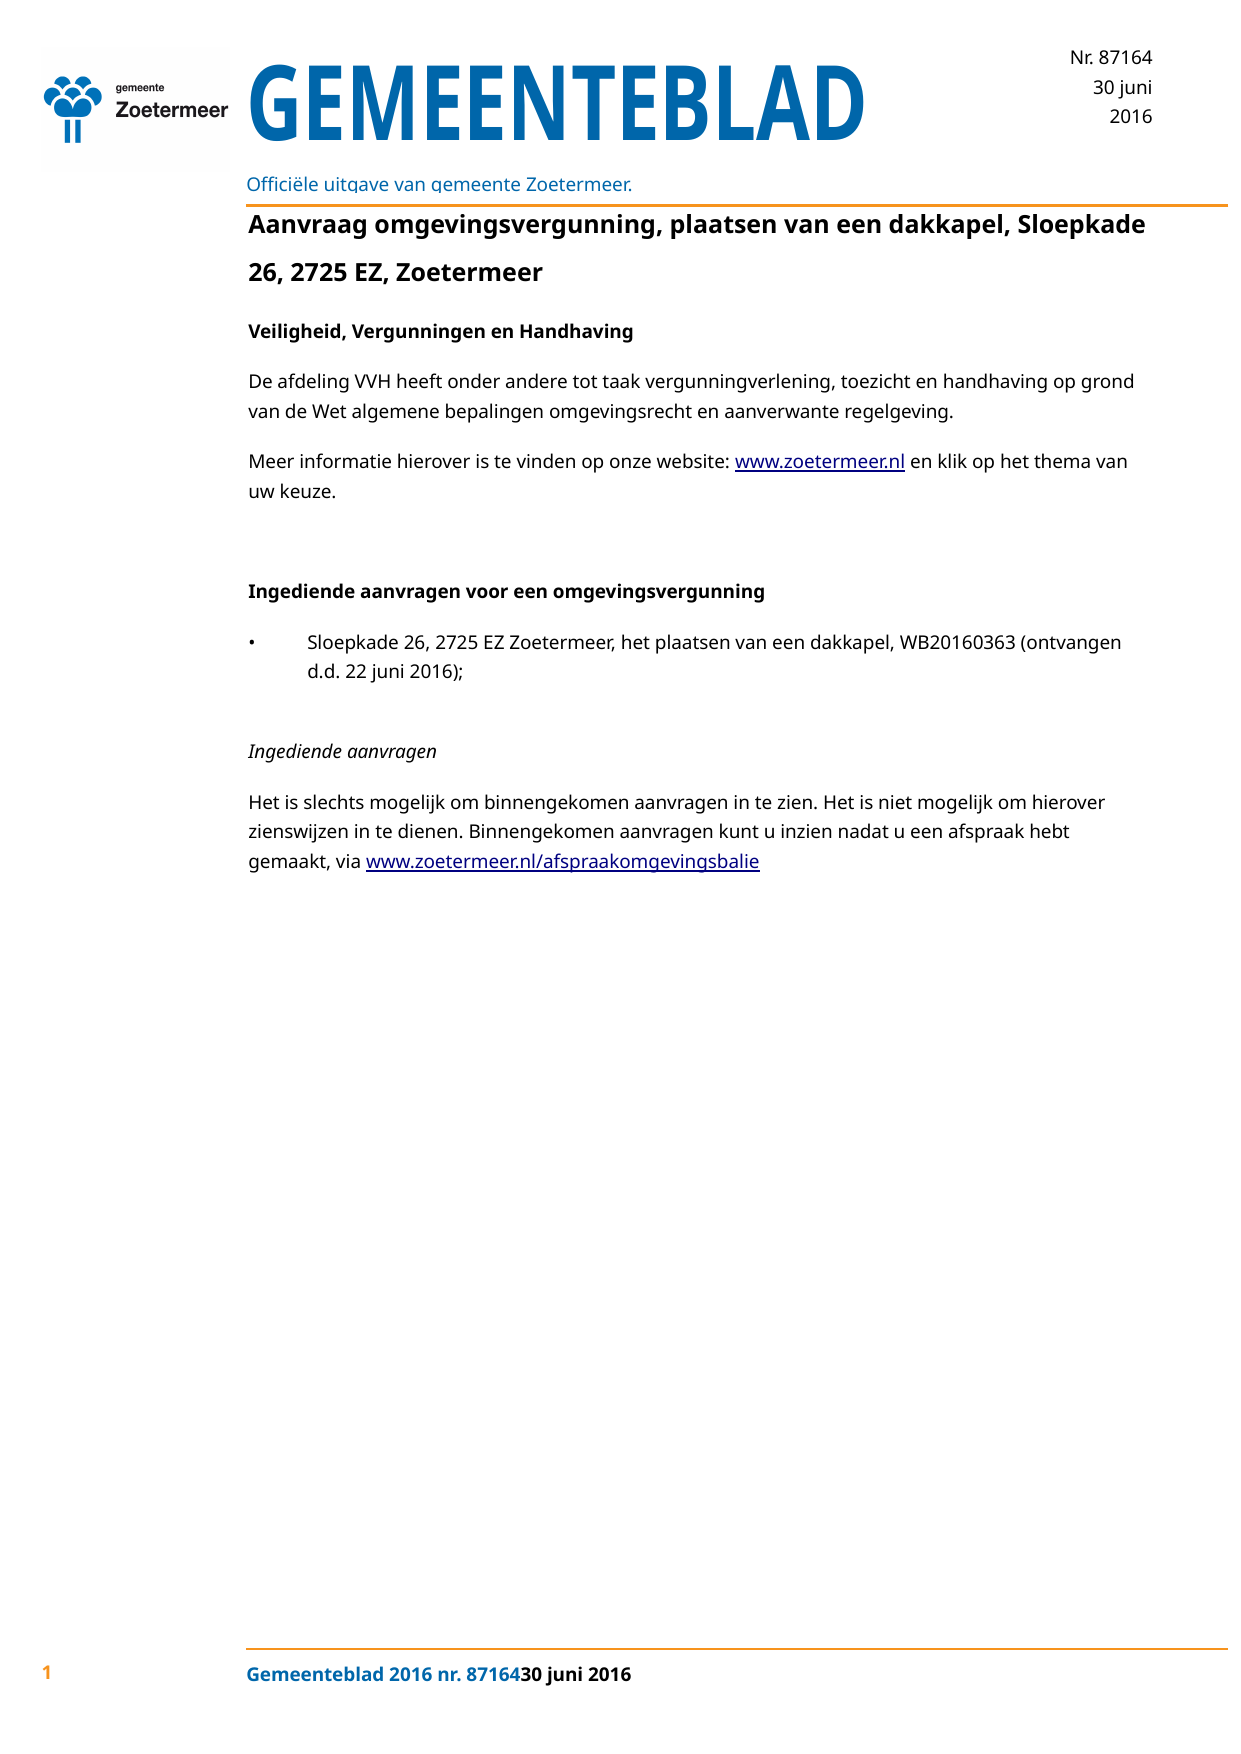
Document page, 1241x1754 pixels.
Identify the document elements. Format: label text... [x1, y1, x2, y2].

text Meer informatie hierover is te vinden op onze website: www.zoetermeer.nl en klik op het thema van uw keuze. [248, 448, 1152, 504]
text Ingediende aanvragen voor een omgevingsvergunning [248, 579, 1152, 604]
list Sloepkade 26, 2725 EZ Zoetermeer, het plaatsen van een dakkapel, WB20160363 (ontvangen d.d. 22 juni 2016); [248, 629, 1152, 684]
text Aanvraag omgevingsvergunning, plaatsen van een dakkapel, Sloepkade 26, 2725 EZ, Zoetermeer [248, 207, 1152, 288]
text Ingediende aanvragen [248, 739, 1152, 764]
text Veiligheid, Vergunningen en Handhaving [248, 318, 1152, 344]
text De afdeling VVH heeft onder andere tot taak vergunningverlening, toezicht en handhaving op grond van de Wet algemene bepalingen omgevingsrecht en aanverwante regelgeving. [248, 368, 1152, 424]
text Het is slechts mogelijk om binnengekomen aanvragen in te zien. Het is niet mogelijk om hierover zienswijzen in te dienen. Binnengekomen aanvragen kunt u inzien nadat u een afspraak hebt gemaakt, via www.zoetermeer.nl/afspraakomgevingsbalie [248, 789, 1152, 874]
picture [41, 47, 231, 172]
